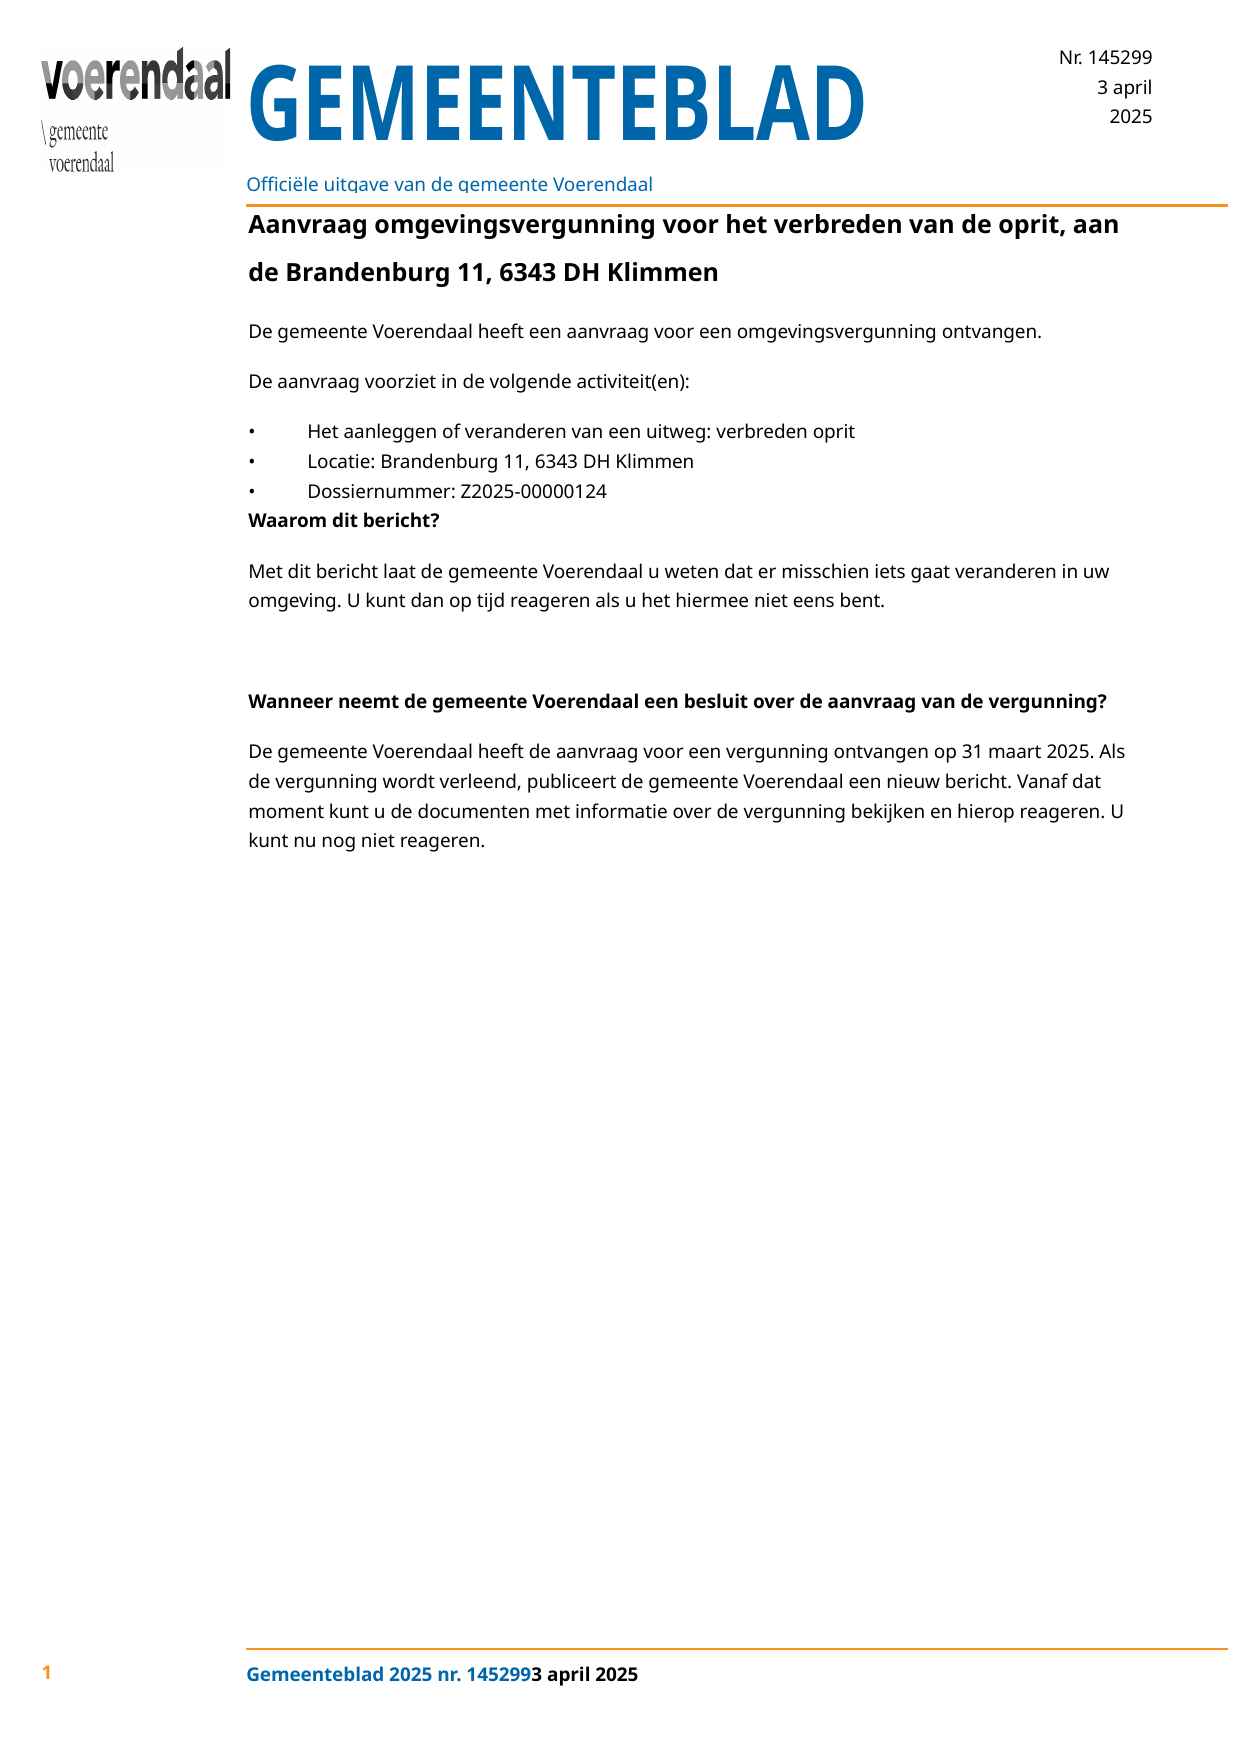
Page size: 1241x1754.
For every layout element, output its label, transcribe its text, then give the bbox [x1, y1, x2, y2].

list Locatie: Brandenburg 11, 6343 DH Klimmen [248, 448, 1152, 474]
text Met dit bericht laat de gemeente Voerendaal u weten dat er misschien iets gaat veranderen in uw omgeving. U kunt dan op tijd reageren als u het hiermee niet eens bent. [248, 558, 1152, 613]
text Aanvraag omgevingsvergunning voor het verbreden van de oprit, aan de Brandenburg 11, 6343 DH Klimmen [248, 207, 1152, 288]
text De gemeente Voerendaal heeft de aanvraag voor een vergunning ontvangen op 31 maart 2025. Als de vergunning wordt verleend, publiceert de gemeente Voerendaal een nieuw bericht. Vanaf dat moment kunt u de documenten met informatie over de vergunning bekijken en hierop reageren. U kunt nu nog niet reageren. [248, 739, 1152, 853]
text De gemeente Voerendaal heeft een aanvraag voor een omgevingsvergunning ontvangen. [248, 318, 1152, 344]
text De aanvraag voorziet in de volgende activiteit(en): [248, 368, 1152, 394]
text Wanneer neemt de gemeente Voerendaal een besluit over de aanvraag van de vergunning? [248, 688, 1152, 714]
text Waarom dit bericht? [248, 507, 1152, 533]
list Dossiernummer: Z2025-00000124 [248, 478, 1152, 504]
picture [41, 47, 231, 172]
list Het aanleggen of veranderen van een uitweg: verbreden oprit [248, 419, 1152, 444]
